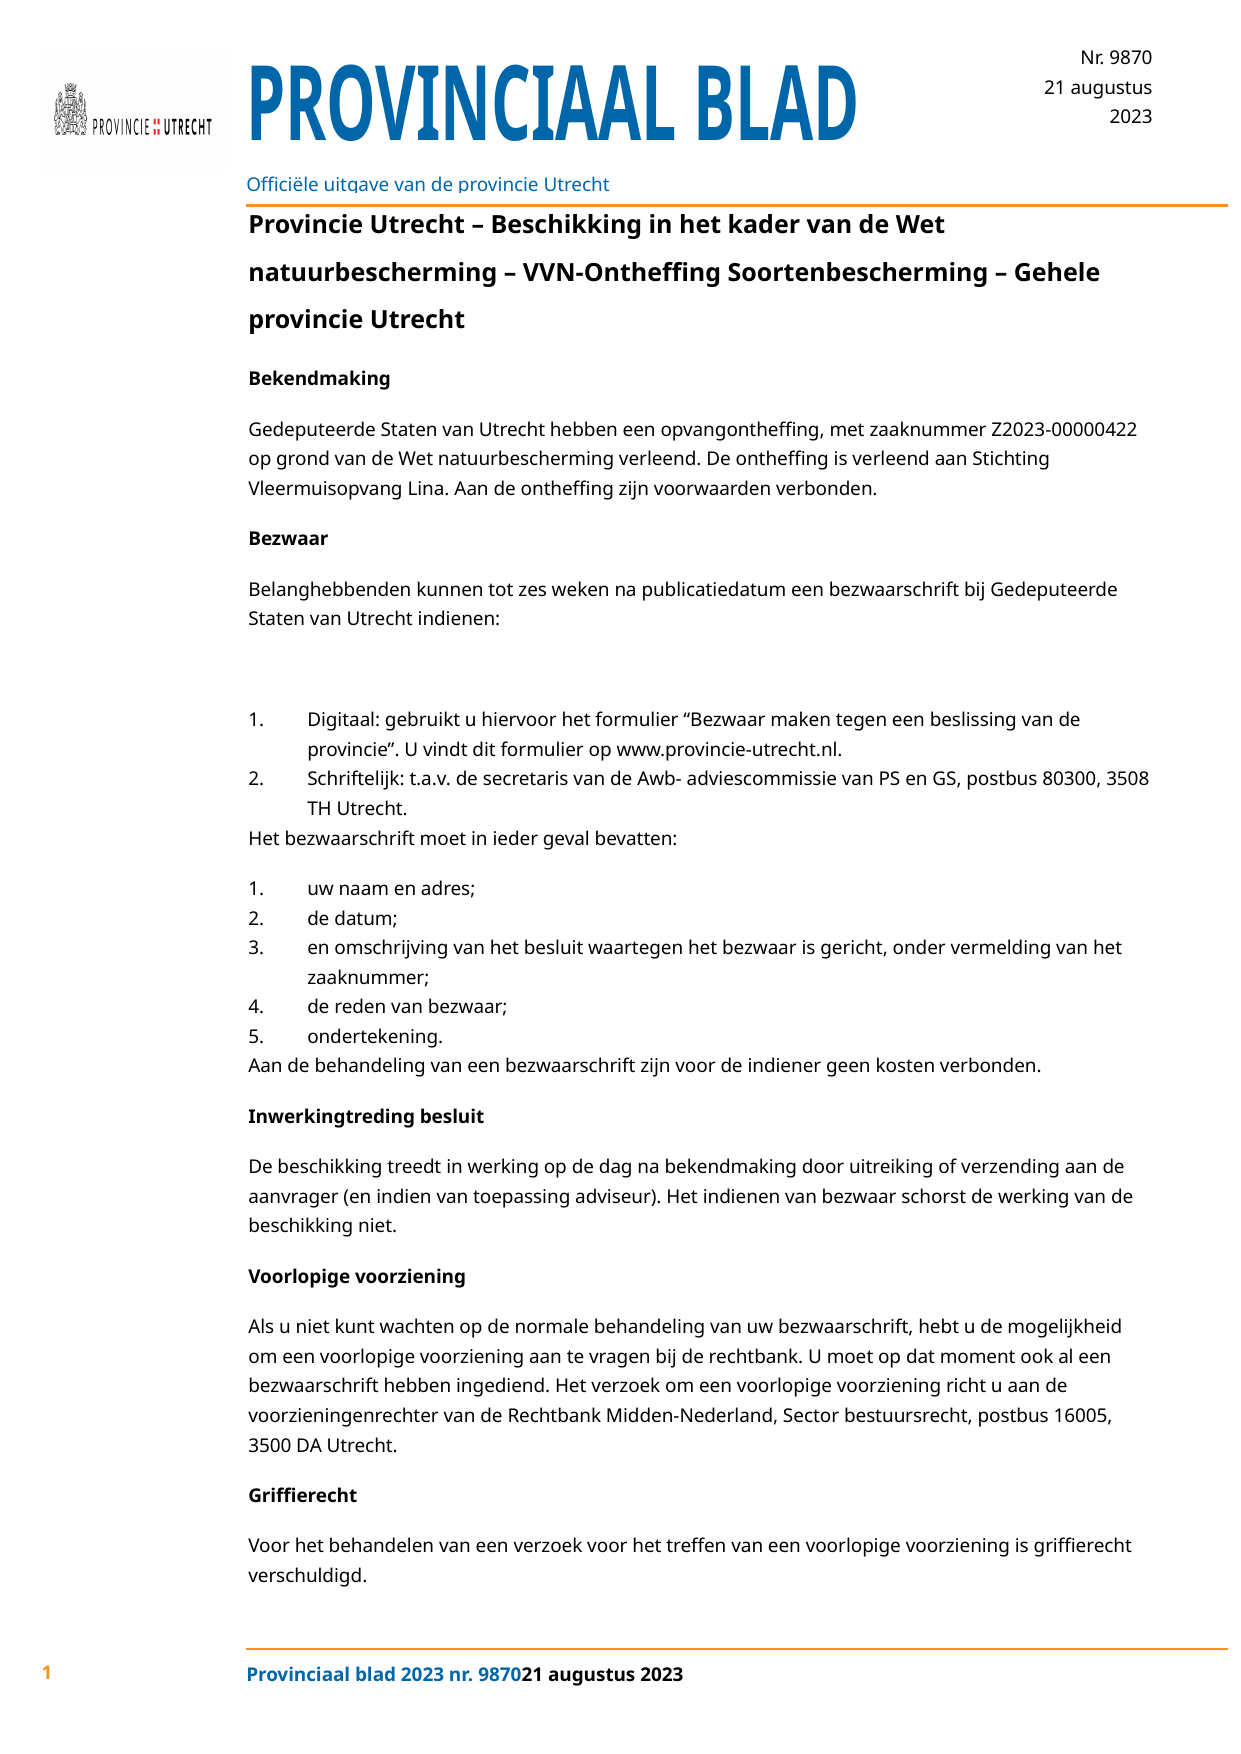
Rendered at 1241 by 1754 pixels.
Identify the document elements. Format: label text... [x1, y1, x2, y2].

text Belanghebbenden kunnen tot zes weken na publicatiedatum een bezwaarschrift bij Gedeputeerde Staten van Utrecht indienen: [248, 576, 1152, 631]
text Bekendmaking [248, 366, 1152, 391]
text Inwerkingtreding besluit [248, 1103, 1152, 1129]
list uw naam en adres; [248, 875, 1152, 901]
text Griffierecht [248, 1482, 1152, 1508]
text Voor het behandelen van een verzoek voor het treffen van een voorlopige voorziening is griffierecht verschuldigd. [248, 1533, 1152, 1588]
text Als u niet kunt wachten op de normale behandeling van uw bezwaarschrift, hebt u de mogelijkheid om een voorlopige voorziening aan te vragen bij de rechtbank. U moet op dat moment ook al een bezwaarschrift hebben ingediend. Het verzoek om een voorlopige voorziening richt u aan de voorzieningenrechter van de Rechtbank Midden-Nederland, Sector bestuursrecht, postbus 16005, 3500 DA Utrecht. [248, 1313, 1152, 1457]
list Digitaal: gebruikt u hiervoor het formulier “Bezwaar maken tegen een beslissing van de provincie”. U vindt dit formulier op www.provincie-utrecht.nl. [248, 706, 1152, 762]
text Aan de behandeling van een bezwaarschrift zijn voor de indiener geen kosten verbonden. [248, 1053, 1152, 1078]
text Het bezwaarschrift moet in ieder geval bevatten: [248, 825, 1152, 850]
list Schriftelijk: t.a.v. de secretaris van de Awb- adviescommissie van PS en GS, postbus 80300, 3508 TH Utrecht. [248, 766, 1152, 821]
picture [41, 47, 231, 172]
text De beschikking treedt in werking op de dag na bekendmaking door uitreiking of verzending aan de aanvrager (en indien van toepassing adviseur). Het indienen van bezwaar schorst de werking van de beschikking niet. [248, 1153, 1152, 1238]
text Voorlopige voorziening [248, 1263, 1152, 1289]
list de reden van bezwaar; [248, 993, 1152, 1019]
list de datum; [248, 905, 1152, 930]
text Provincie Utrecht – Beschikking in het kader van de Wet natuurbescherming – VVN-Ontheffing Soortenbescherming – Gehele provincie Utrecht [248, 207, 1152, 336]
list en omschrijving van het besluit waartegen het bezwaar is gericht, onder vermelding van het zaaknummer; [248, 934, 1152, 989]
text Bezwaar [248, 526, 1152, 551]
text Gedeputeerde Staten van Utrecht hebben een opvangontheffing, met zaaknummer Z2023-00000422 op grond van de Wet natuurbescherming verleend. De ontheffing is verleend aan Stichting Vleermuisopvang Lina. Aan de ontheffing zijn voorwaarden verbonden. [248, 416, 1152, 501]
list ondertekening. [248, 1023, 1152, 1049]
